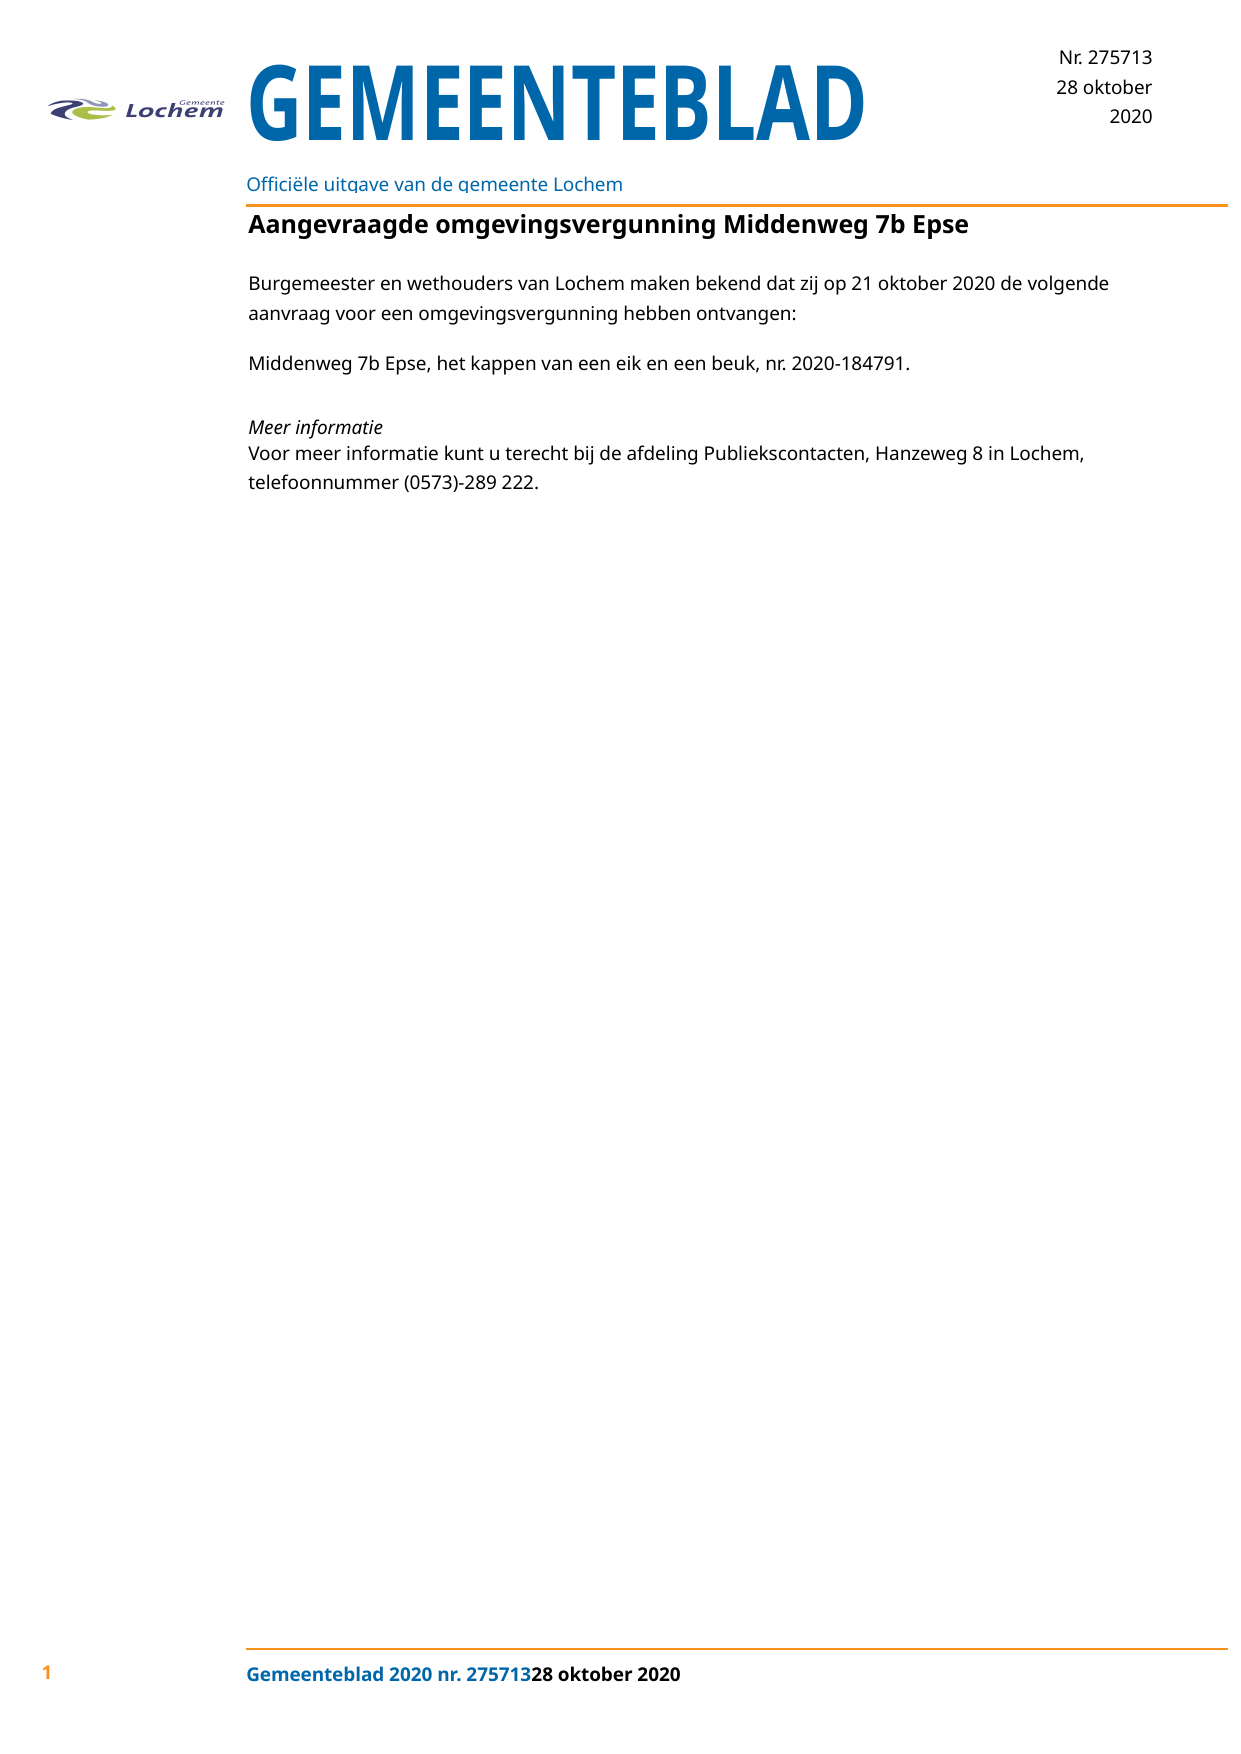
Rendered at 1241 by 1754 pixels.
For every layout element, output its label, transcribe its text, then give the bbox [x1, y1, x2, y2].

picture [41, 47, 231, 172]
text Aangevraagde omgevingsvergunning Middenweg 7b Epse [248, 207, 1152, 241]
text Middenweg 7b Epse, het kappen van een eik en een beuk, nr. 2020-184791. [248, 350, 1152, 376]
text Voor meer informatie kunt u terecht bij de afdeling Publiekscontacten, Hanzeweg 8 in Lochem, telefoonnummer (0573)-289 222. [248, 440, 1152, 495]
text Burgemeester en wethouders van Lochem maken bekend dat zij op 21 oktober 2020 de volgende aanvraag voor een omgevingsvergunning hebben ontvangen: [248, 270, 1152, 326]
text Meer informatie [248, 414, 1152, 440]
